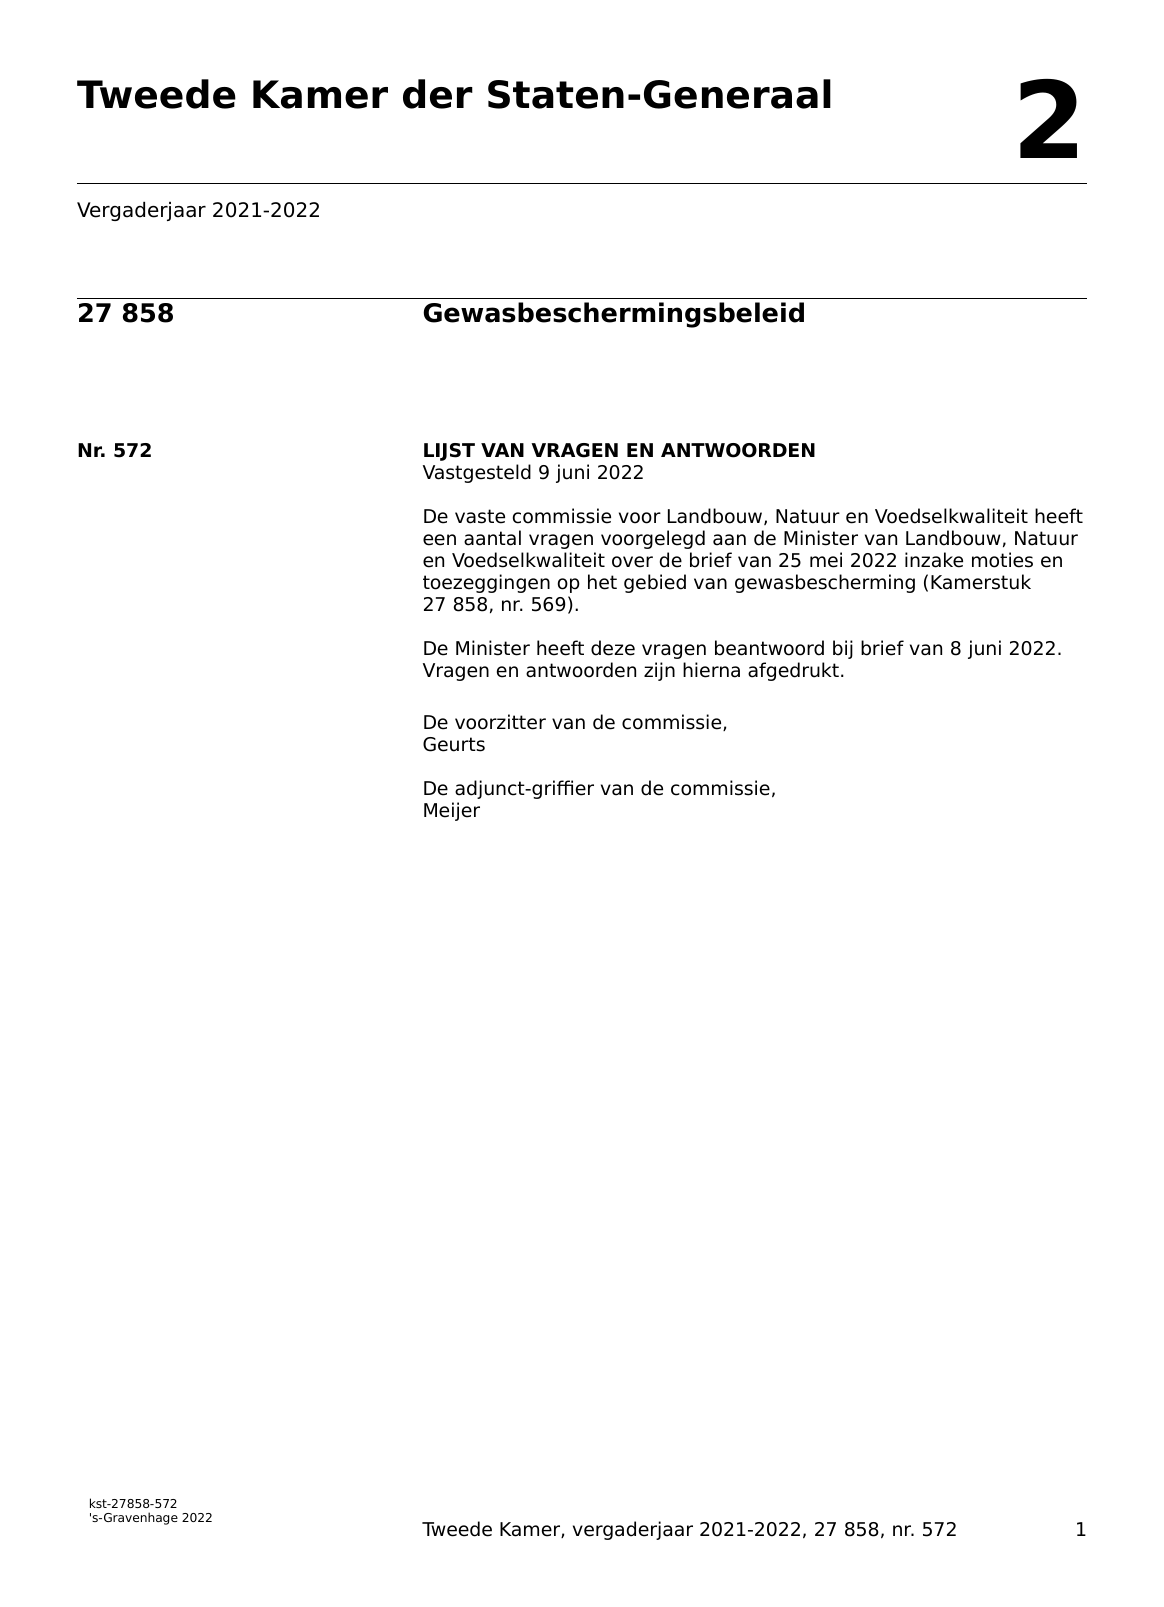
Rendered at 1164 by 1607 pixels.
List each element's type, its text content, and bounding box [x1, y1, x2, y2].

table_header 2 [886, 59, 1087, 183]
text De voorzitter van de commissie, Geurts [422, 712, 1087, 756]
text De vaste commissie voor Landbouw, Natuur en Voedselkwaliteit heeft een aantal vragen voorgelegd aan de Minister van Landbouw, Natuur en Voedselkwaliteit over de brief van 25 mei 2022 inzake moties en toezeggingen op het gebied van gewasbescherming (Kamerstuk 27 858, nr. 569). [422, 506, 1087, 616]
text kst-27858-572 [88, 1497, 323, 1511]
table_cell Vergaderjaar 2021-2022 [77, 184, 1087, 298]
subtitle 27 858 Gewasbeschermingsbeleid [77, 299, 1087, 329]
table_header Tweede Kamer der Staten-Generaal [77, 59, 886, 183]
text Vastgesteld 9 juni 2022 [422, 462, 1087, 484]
text De Minister heeft deze vragen beantwoord bij brief van 8 juni 2022. Vragen en antwoorden zijn hierna afgedrukt. [422, 638, 1087, 682]
text De adjunct-griffier van de commissie, Meijer [422, 778, 1087, 822]
text 's-Gravenhage 2022 [88, 1511, 323, 1525]
subtitle Nr. 572 LIJST VAN VRAGEN EN ANTWOORDEN [77, 440, 1087, 462]
